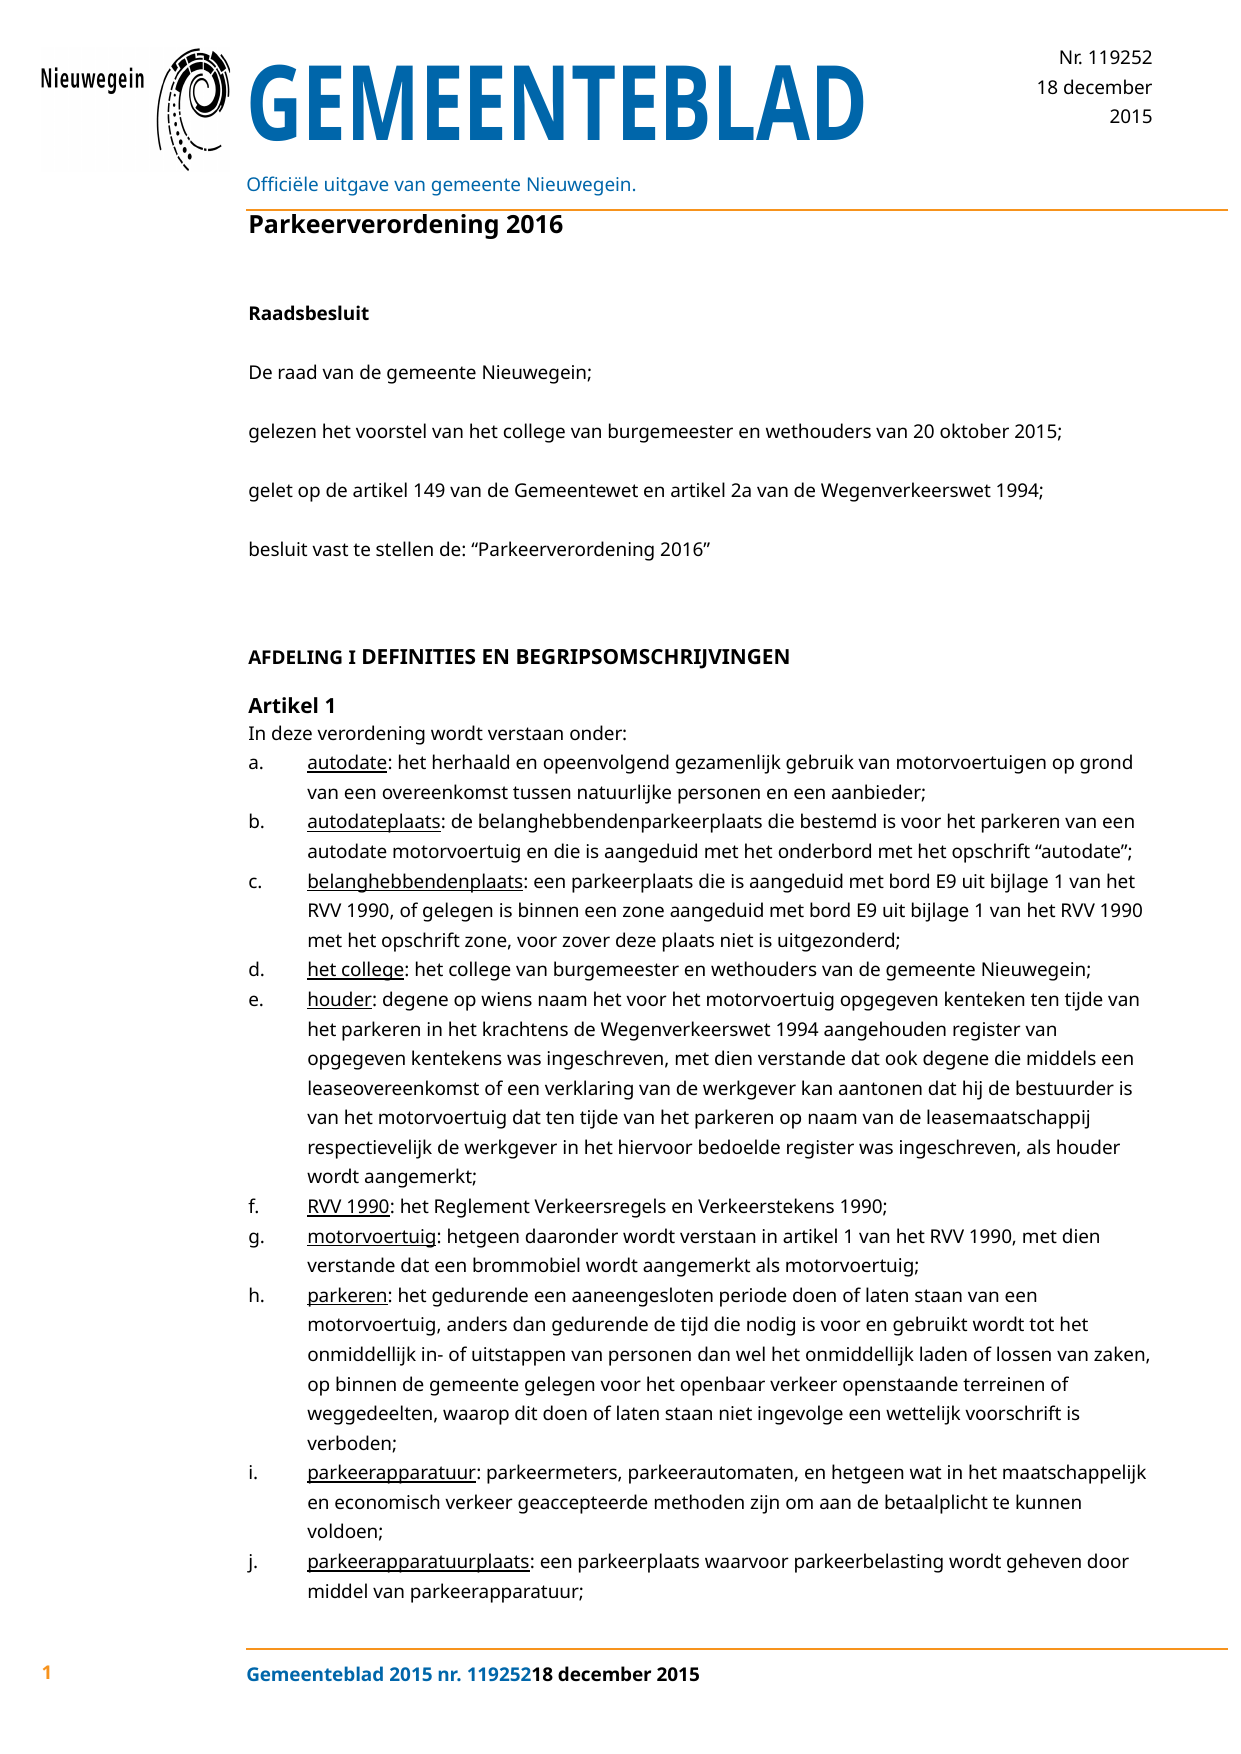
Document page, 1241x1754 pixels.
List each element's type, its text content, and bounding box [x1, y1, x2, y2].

text Artikel 1 [248, 692, 1152, 720]
list autodateplaats: de belanghebbendenparkeerplaats die bestemd is voor het parkeren van een autodate motorvoertuig en die is aangeduid met het onderbord met het opschrift “autodate”; [248, 809, 1152, 864]
text Raadsbesluit [248, 300, 1152, 326]
text AFDELING I DEFINITIES EN BEGRIPSOMSCHRIJVINGEN [248, 642, 1152, 671]
picture [41, 47, 231, 172]
list parkeerapparatuur: parkeermeters, parkeerautomaten, en hetgeen wat in het maatschappelijk en economisch verkeer geaccepteerde methoden zijn om aan de betaalplicht te kunnen voldoen; [248, 1459, 1152, 1544]
list autodate: het herhaald en opeenvolgend gezamenlijk gebruik van motorvoertuigen op grond van een overeenkomst tussen natuurlijke personen en een aanbieder; [248, 749, 1152, 805]
list belanghebbendenplaats: een parkeerplaats die is aangeduid met bord E9 uit bijlage 1 van het RVV 1990, of gelegen is binnen een zone aangeduid met bord E9 uit bijlage 1 van het RVV 1990 met het opschrift zone, voor zover deze plaats niet is uitgezonderd; [248, 868, 1152, 953]
list houder: degene op wiens naam het voor het motorvoertuig opgegeven kenteken ten tijde van het parkeren in het krachtens de Wegenverkeerswet 1994 aangehouden register van opgegeven kentekens was ingeschreven, met dien verstande dat ook degene die middels een leaseovereenkomst of een verklaring van de werkgever kan aantonen dat hij de bestuurder is van het motorvoertuig dat ten tijde van het parkeren op naam van de leasemaatschappij respectievelijk de werkgever in het hiervoor bedoelde register was ingeschreven, als houder wordt aangemerkt; [248, 986, 1152, 1189]
list het college: het college van burgemeester en wethouders van de gemeente Nieuwegein; [248, 957, 1152, 982]
text Parkeerverordening 2016 [248, 211, 1152, 241]
text In deze verordening wordt verstaan onder: [248, 720, 1152, 746]
list parkeerapparatuurplaats: een parkeerplaats waarvoor parkeerbelasting wordt geheven door middel van parkeerapparatuur; [248, 1548, 1152, 1604]
list motorvoertuig: hetgeen daaronder wordt verstaan in artikel 1 van het RVV 1990, met dien verstande dat een brommobiel wordt aangemerkt als motorvoertuig; [248, 1223, 1152, 1278]
text gelezen het voorstel van het college van burgemeester en wethouders van 20 oktober 2015; [248, 418, 1152, 444]
text besluit vast te stellen de: “Parkeerverordening 2016” [248, 537, 1152, 562]
list parkeren: het gedurende een aaneengesloten periode doen of laten staan van een motorvoertuig, anders dan gedurende de tijd die nodig is voor en gebruikt wordt tot het onmiddellijk in- of uitstappen van personen dan wel het onmiddellijk laden of lossen van zaken, op binnen de gemeente gelegen voor het openbaar verkeer openstaande terreinen of weggedeelten, waarop dit doen of laten staan niet ingevolge een wettelijk voorschrift is verboden; [248, 1282, 1152, 1456]
text De raad van de gemeente Nieuwegein; [248, 359, 1152, 385]
text gelet op de artikel 149 van de Gemeentewet en artikel 2a van de Wegenverkeerswet 1994; [248, 477, 1152, 503]
list RVV 1990: het Reglement Verkeersregels en Verkeerstekens 1990; [248, 1193, 1152, 1219]
